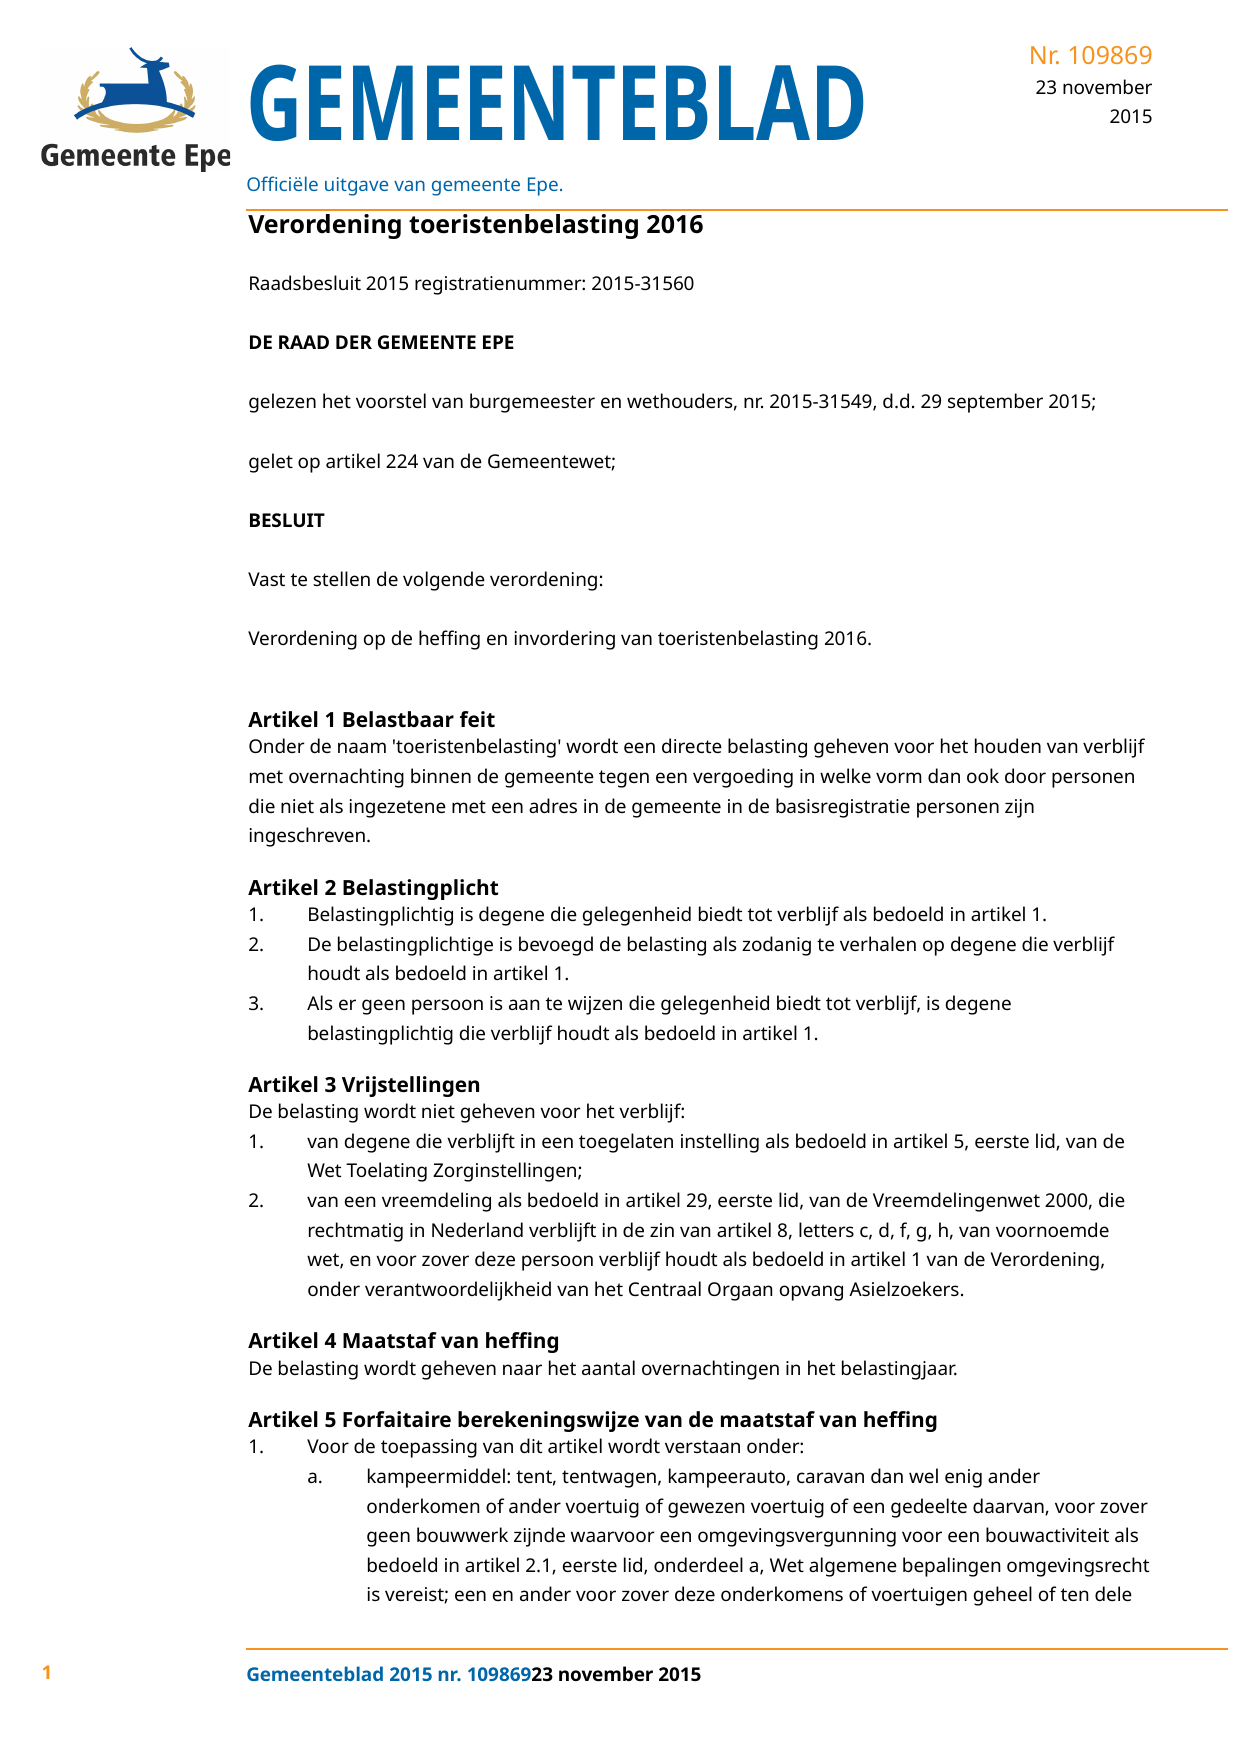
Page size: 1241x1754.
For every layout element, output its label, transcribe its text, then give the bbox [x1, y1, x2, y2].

list kampeermiddel: tent, tentwagen, kampeerauto, caravan dan wel enig ander onderkomen of ander voertuig of gewezen voertuig of een gedeelte daarvan, voor zover geen bouwwerk zijnde waarvoor een omgevingsvergunning voor een bouwactiviteit als bedoeld in artikel 2.1, eerste lid, onderdeel a, Wet algemene bepalingen omgevingsrecht is vereist; een en ander voor zover deze onderkomens of voertuigen geheel of ten dele [307, 1463, 1152, 1607]
text DE RAAD DER GEMEENTE EPE [248, 329, 1152, 355]
list van een vreemdeling als bedoeld in artikel 29, eerste lid, van de Vreemdelingenwet 2000, die rechtmatig in Nederland verblijft in de zin van artikel 8, letters c, d, f, g, h, van voornoemde wet, en voor zover deze persoon verblijf houdt als bedoeld in artikel 1 van de Verordening, onder verantwoordelijkheid van het Centraal Orgaan opvang Asielzoekers. [248, 1187, 1152, 1302]
text Onder de naam 'toeristenbelasting' wordt een directe belasting geheven voor het houden van verblijf met overnachting binnen de gemeente tegen een vergoeding in welke vorm dan ook door personen die niet als ingezetene met een adres in de gemeente in de basisregistratie personen zijn ingeschreven. [248, 734, 1152, 848]
text Vast te stellen de volgende verordening: [248, 566, 1152, 592]
picture [41, 47, 231, 172]
text Verordening op de heffing en invordering van toeristenbelasting 2016. [248, 625, 1152, 651]
text Artikel 5 Forfaitaire berekeningswijze van de maatstaf van heffing [248, 1405, 1152, 1434]
text gelet op artikel 224 van de Gemeentewet; [248, 448, 1152, 473]
text Artikel 2 Belastingplicht [248, 873, 1152, 901]
text Artikel 3 Vrijstellingen [248, 1070, 1152, 1098]
list Belastingplichtig is degene die gelegenheid biedt tot verblijf als bedoeld in artikel 1. [248, 901, 1152, 927]
list De belastingplichtige is bevoegd de belasting als zodanig te verhalen op degene die verblijf houdt als bedoeld in artikel 1. [248, 931, 1152, 986]
list Als er geen persoon is aan te wijzen die gelegenheid biedt tot verblijf, is degene belastingplichtig die verblijf houdt als bedoeld in artikel 1. [248, 990, 1152, 1045]
text Artikel 1 Belastbaar feit [248, 705, 1152, 734]
list van degene die verblijft in een toegelaten instelling als bedoeld in artikel 5, eerste lid, van de Wet Toelating Zorginstellingen; [248, 1128, 1152, 1183]
text De belasting wordt geheven naar het aantal overnachtingen in het belastingjaar. [248, 1355, 1152, 1381]
text De belasting wordt niet geheven voor het verblijf: [248, 1098, 1152, 1124]
text gelezen het voorstel van burgemeester en wethouders, nr. 2015-31549, d.d. 29 september 2015; [248, 389, 1152, 414]
text Raadsbesluit 2015 registratienummer: 2015-31560 [248, 270, 1152, 296]
text BESLUIT [248, 507, 1152, 533]
text Verordening toeristenbelasting 2016 [248, 211, 1152, 241]
text Artikel 4 Maatstaf van heffing [248, 1326, 1152, 1355]
list Voor de toepassing van dit artikel wordt verstaan onder: [248, 1434, 1152, 1459]
